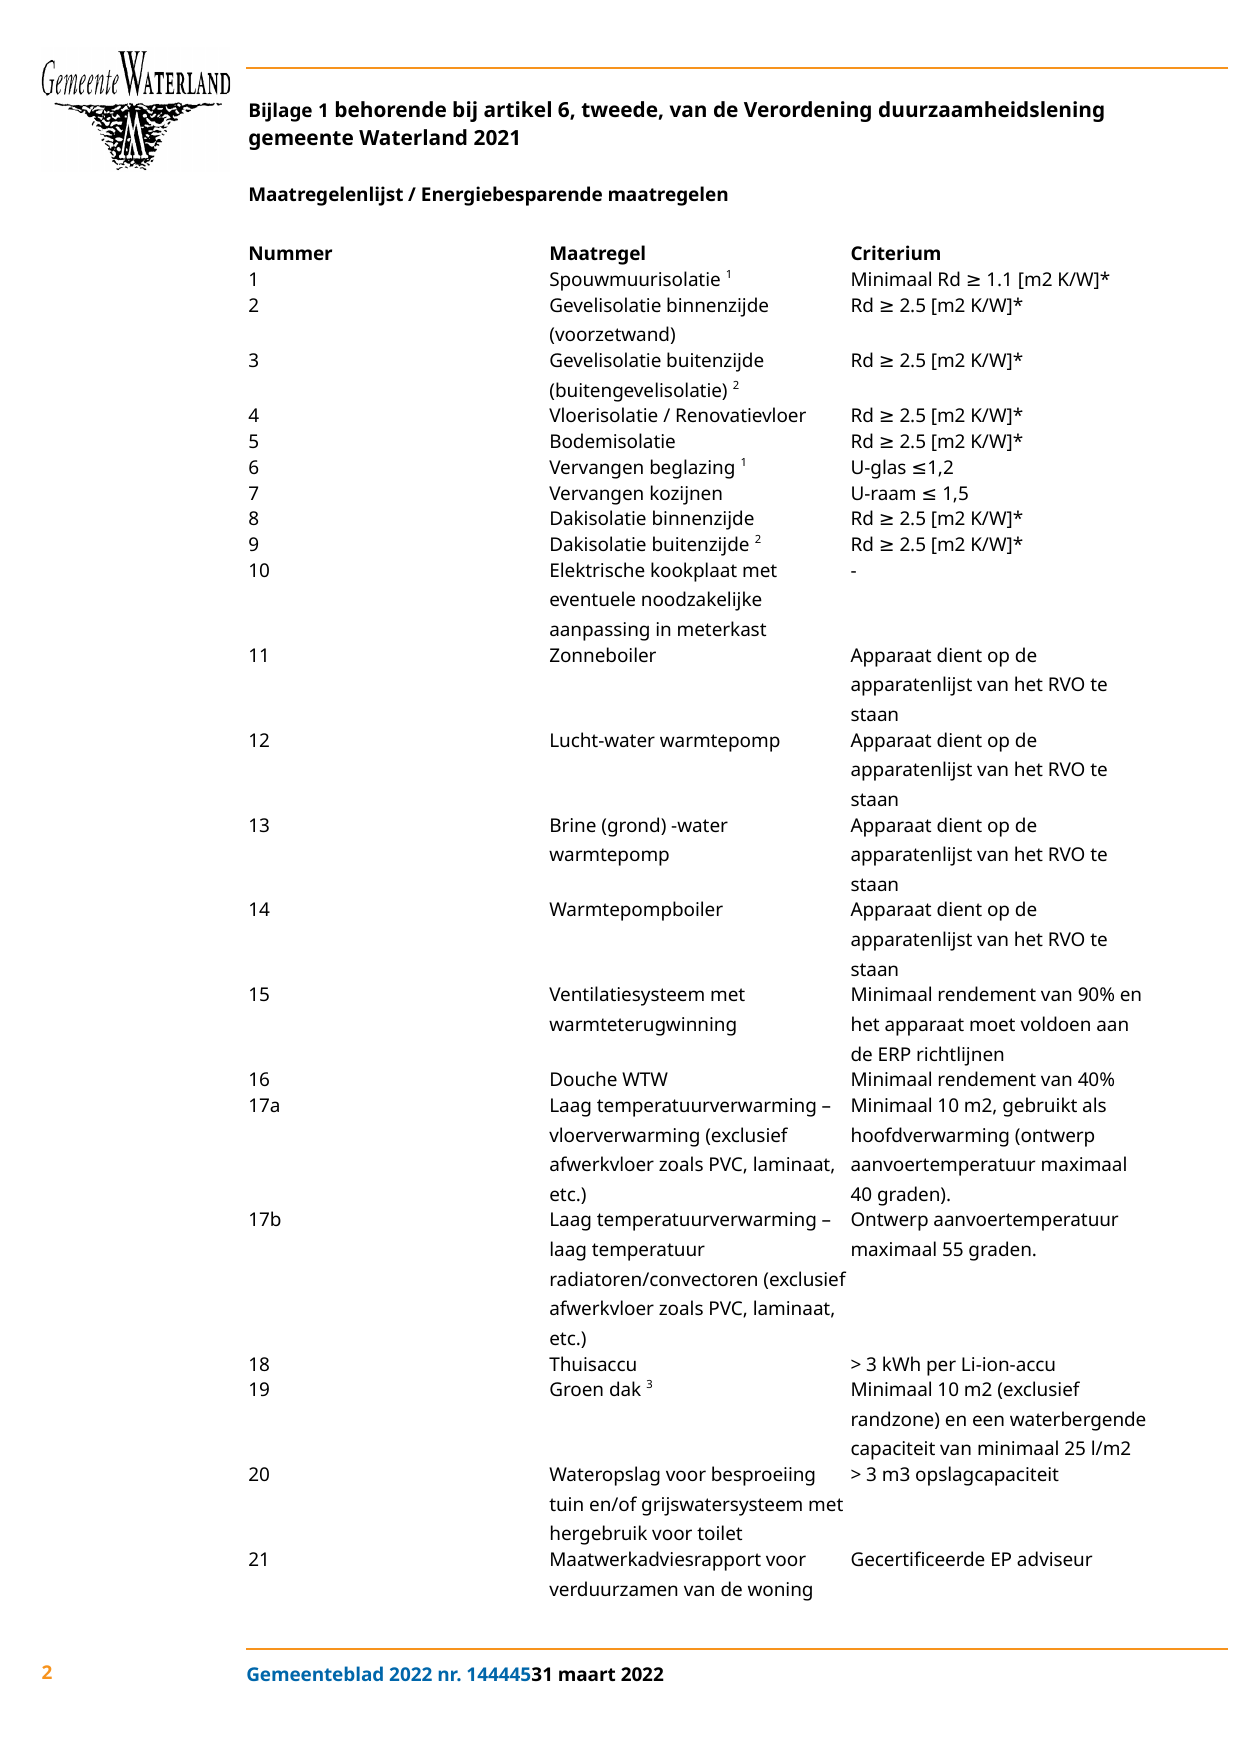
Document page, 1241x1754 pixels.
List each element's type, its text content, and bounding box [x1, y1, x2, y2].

table_cell 6 [248, 454, 549, 480]
table_cell Apparaat dient op de apparatenlijst van het RVO te staan [850, 727, 1152, 812]
table_cell Lucht-water warmtepomp [549, 727, 850, 812]
table_cell 16 [248, 1066, 549, 1092]
table_cell 1 [248, 266, 549, 292]
table_cell Gecertificeerde EP adviseur [850, 1546, 1152, 1602]
text Maatregelenlijst / Energiebesparende maatregelen [248, 181, 1152, 207]
table_cell 5 [248, 429, 549, 454]
table_cell Dakisolatie binnenzijde [549, 506, 850, 531]
table_cell Dakisolatie buitenzijde 2 [549, 531, 850, 557]
table_cell Apparaat dient op de apparatenlijst van het RVO te staan [850, 642, 1152, 727]
table_cell Maatwerkadviesrapport voor verduurzamen van de woning [549, 1546, 850, 1602]
text Bijlage 1 behorende bij artikel 6, tweede, van de Verordening duurzaamheidslening gemeente Waterland 2021 [248, 95, 1152, 152]
table_cell Wateropslag voor besproeiing tuin en/of grijswatersysteem met hergebruik voor toilet [549, 1461, 850, 1546]
table_cell U-glas ≤1,2 [850, 454, 1152, 480]
table_cell Ventilatiesysteem met warmteterugwinning [549, 982, 850, 1066]
table_cell > 3 m3 opslagcapaciteit [850, 1461, 1152, 1546]
table_header Maatregel [549, 241, 850, 266]
table_header Nummer [248, 241, 549, 266]
table_cell Rd ≥ 2.5 [m2 K/W]* [850, 531, 1152, 557]
table_cell Rd ≥ 2.5 [m2 K/W]* [850, 348, 1152, 403]
table_cell U-raam ≤ 1,5 [850, 480, 1152, 506]
table_cell 9 [248, 531, 549, 557]
table_cell Gevelisolatie buitenzijde (buitengevelisolatie) 2 [549, 348, 850, 403]
picture [41, 47, 231, 172]
table_cell Minimaal rendement van 40% [850, 1066, 1152, 1092]
table_cell 11 [248, 642, 549, 727]
table_header Criterium [850, 241, 1152, 266]
table_cell 20 [248, 1461, 549, 1546]
table_cell 2 [248, 292, 549, 347]
table_cell Vervangen kozijnen [549, 480, 850, 506]
table_cell 19 [248, 1376, 549, 1461]
table_cell 14 [248, 897, 549, 982]
table_cell 17a [248, 1092, 549, 1207]
table_cell Douche WTW [549, 1066, 850, 1092]
table_cell Laag temperatuurverwarming – vloerverwarming (exclusief afwerkvloer zoals PVC, laminaat, etc.) [549, 1092, 850, 1207]
table_cell > 3 kWh per Li-ion-accu [850, 1351, 1152, 1376]
table_cell 4 [248, 403, 549, 428]
table_cell Vervangen beglazing 1 [549, 454, 850, 480]
table_cell Minimaal 10 m2, gebruikt als hoofdverwarming (ontwerp aanvoertemperatuur maximaal 40 graden). [850, 1092, 1152, 1207]
table_cell 10 [248, 557, 549, 642]
table_cell 21 [248, 1546, 549, 1602]
table_cell Bodemisolatie [549, 429, 850, 454]
table_cell Vloerisolatie / Renovatievloer [549, 403, 850, 428]
table_cell Rd ≥ 2.5 [m2 K/W]* [850, 292, 1152, 347]
table_cell Gevelisolatie binnenzijde (voorzetwand) [549, 292, 850, 347]
table_cell 3 [248, 348, 549, 403]
table_cell 18 [248, 1351, 549, 1376]
table_cell Warmtepompboiler [549, 897, 850, 982]
table_cell Spouwmuurisolatie 1 [549, 266, 850, 292]
table_cell 15 [248, 982, 549, 1066]
table_cell Rd ≥ 2.5 [m2 K/W]* [850, 429, 1152, 454]
table_cell Rd ≥ 2.5 [m2 K/W]* [850, 506, 1152, 531]
table_cell Minimaal 10 m2 (exclusief randzone) en een waterbergende capaciteit van minimaal 25 l/m2 [850, 1376, 1152, 1461]
table_cell Minimaal Rd ≥ 1.1 [m2 K/W]* [850, 266, 1152, 292]
table_cell Groen dak 3 [549, 1376, 850, 1461]
table_cell Zonneboiler [549, 642, 850, 727]
table_cell Rd ≥ 2.5 [m2 K/W]* [850, 403, 1152, 428]
table_cell Brine (grond) -water warmtepomp [549, 812, 850, 897]
table_cell Minimaal rendement van 90% en het apparaat moet voldoen aan de ERP richtlijnen [850, 982, 1152, 1066]
table_cell 17b [248, 1207, 549, 1351]
table_cell Ontwerp aanvoertemperatuur maximaal 55 graden. [850, 1207, 1152, 1351]
table_cell - [850, 557, 1152, 642]
table_cell Elektrische kookplaat met eventuele noodzakelijke aanpassing in meterkast [549, 557, 850, 642]
table_cell 13 [248, 812, 549, 897]
table_cell 8 [248, 506, 549, 531]
table_cell 7 [248, 480, 549, 506]
table_cell Apparaat dient op de apparatenlijst van het RVO te staan [850, 897, 1152, 982]
table_cell Thuisaccu [549, 1351, 850, 1376]
table_cell Laag temperatuurverwarming – laag temperatuur radiatoren/convectoren (exclusief afwerkvloer zoals PVC, laminaat, etc.) [549, 1207, 850, 1351]
table_cell Apparaat dient op de apparatenlijst van het RVO te staan [850, 812, 1152, 897]
table_cell 12 [248, 727, 549, 812]
